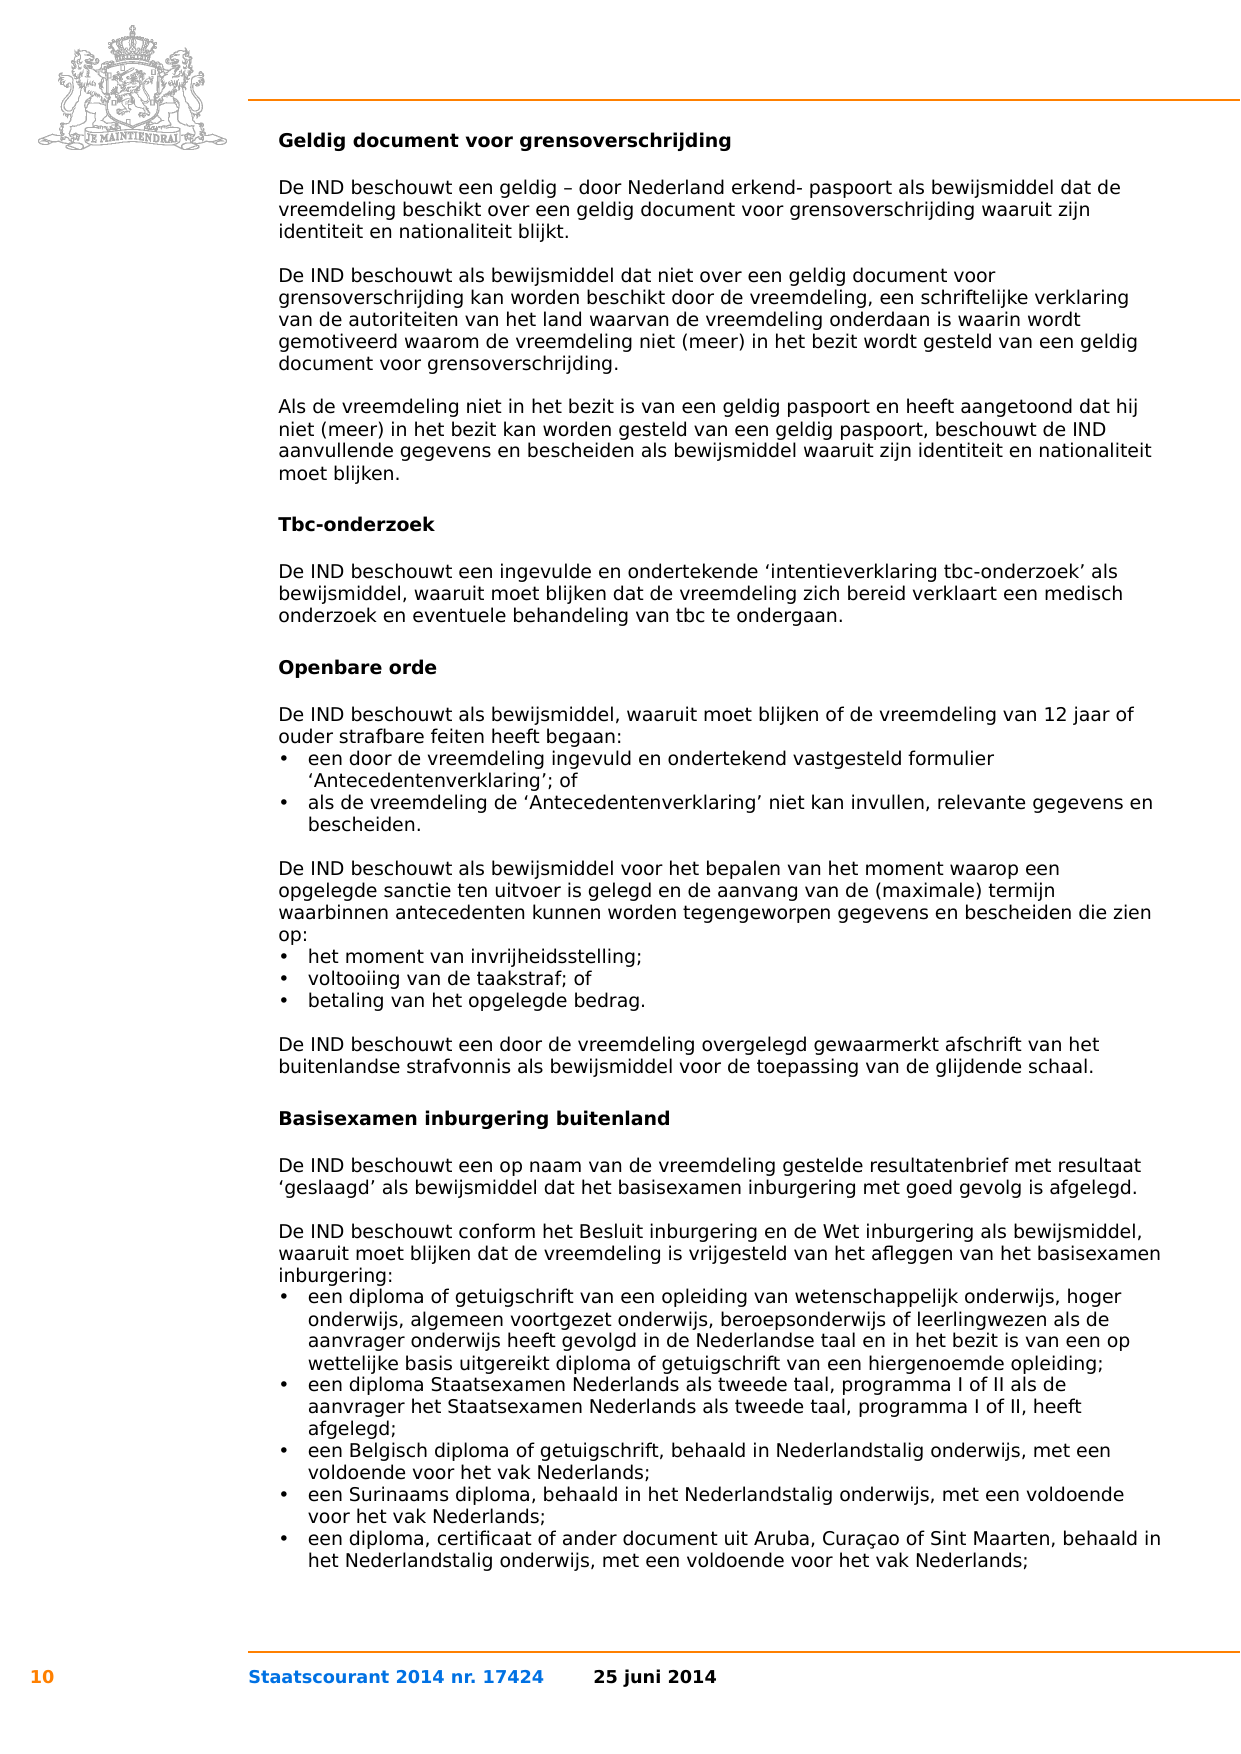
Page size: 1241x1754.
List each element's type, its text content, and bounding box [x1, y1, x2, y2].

text • als de vreemdeling de ‘Antecedentenverklaring’ niet kan invullen, relevante gegevens en bescheiden. [278, 792, 1163, 836]
text • het moment van invrijheidsstelling; [278, 946, 1163, 968]
picture [38, 25, 227, 150]
text • betaling van het opgelegde bedrag. [278, 990, 1163, 1012]
text • een Surinaams diploma, behaald in het Nederlandstalig onderwijs, met een voldoende voor het vak Nederlands; [278, 1484, 1163, 1528]
subtitle Tbc-onderzoek [278, 514, 1163, 536]
text De IND beschouwt een ingevulde en ondertekende ‘intentieverklaring tbc-onderzoek’ als bewijsmiddel, waaruit moet blijken dat de vreemdeling zich bereid verklaart een medisch onderzoek en eventuele behandeling van tbc te ondergaan. [278, 561, 1163, 627]
text De IND beschouwt een door de vreemdeling overgelegd gewaarmerkt afschrift van het buitenlandse strafvonnis als bewijsmiddel voor de toepassing van de glijdende schaal. [278, 1034, 1163, 1078]
text De IND beschouwt een geldig – door Nederland erkend- paspoort als bewijsmiddel dat de vreemdeling beschikt over een geldig document voor grensoverschrijding waaruit zijn identiteit en nationaliteit blijkt. [278, 177, 1163, 243]
subtitle Geldig document voor grensoverschrijding [278, 130, 1163, 152]
text • een diploma Staatsexamen Nederlands als tweede taal, programma I of II als de aanvrager het Staatsexamen Nederlands als tweede taal, programma I of II, heeft afgelegd; [278, 1374, 1163, 1440]
text • een Belgisch diploma of getuigschrift, behaald in Nederlandstalig onderwijs, met een voldoende voor het vak Nederlands; [278, 1440, 1163, 1484]
subtitle Openbare orde [278, 657, 1163, 679]
text • een door de vreemdeling ingevuld en ondertekend vastgesteld formulier ‘Antecedentenverklaring’; of [278, 748, 1163, 792]
text De IND beschouwt als bewijsmiddel, waaruit moet blijken of de vreemdeling van 12 jaar of ouder strafbare feiten heeft begaan: [278, 704, 1163, 748]
text De IND beschouwt een op naam van de vreemdeling gestelde resultatenbrief met resultaat ‘geslaagd’ als bewijsmiddel dat het basisexamen inburgering met goed gevolg is afgelegd. [278, 1155, 1163, 1199]
text • een diploma of getuigschrift van een opleiding van wetenschappelijk onderwijs, hoger onderwijs, algemeen voortgezet onderwijs, beroepsonderwijs of leerlingwezen als de aanvrager onderwijs heeft gevolgd in de Nederlandse taal en in het bezit is van een op wettelijke basis uitgereikt diploma of getuigschrift van een hiergenoemde opleiding; [278, 1286, 1163, 1374]
text De IND beschouwt als bewijsmiddel dat niet over een geldig document voor grensoverschrijding kan worden beschikt door de vreemdeling, een schriftelijke verklaring van de autoriteiten van het land waarvan de vreemdeling onderdaan is waarin wordt gemotiveerd waarom de vreemdeling niet (meer) in het bezit wordt gesteld van een geldig document voor grensoverschrijding. [278, 265, 1163, 374]
text De IND beschouwt conform het Besluit inburgering en de Wet inburgering als bewijsmiddel, waaruit moet blijken dat de vreemdeling is vrijgesteld van het afleggen van het basisexamen inburgering: [278, 1221, 1163, 1286]
text Als de vreemdeling niet in het bezit is van een geldig paspoort en heeft aangetoond dat hij niet (meer) in het bezit kan worden gesteld van een geldig paspoort, beschouwt de IND aanvullende gegevens en bescheiden als bewijsmiddel waaruit zijn identiteit en nationaliteit moet blijken. [278, 396, 1163, 484]
text • een diploma, certificaat of ander document uit Aruba, Curaçao of Sint Maarten, behaald in het Nederlandstalig onderwijs, met een voldoende voor het vak Nederlands; [278, 1528, 1163, 1572]
subtitle Basisexamen inburgering buitenland [278, 1108, 1163, 1130]
text De IND beschouwt als bewijsmiddel voor het bepalen van het moment waarop een opgelegde sanctie ten uitvoer is gelegd en de aanvang van de (maximale) termijn waarbinnen antecedenten kunnen worden tegengeworpen gegevens en bescheiden die zien op: [278, 858, 1163, 946]
text • voltooiing van de taakstraf; of [278, 968, 1163, 990]
